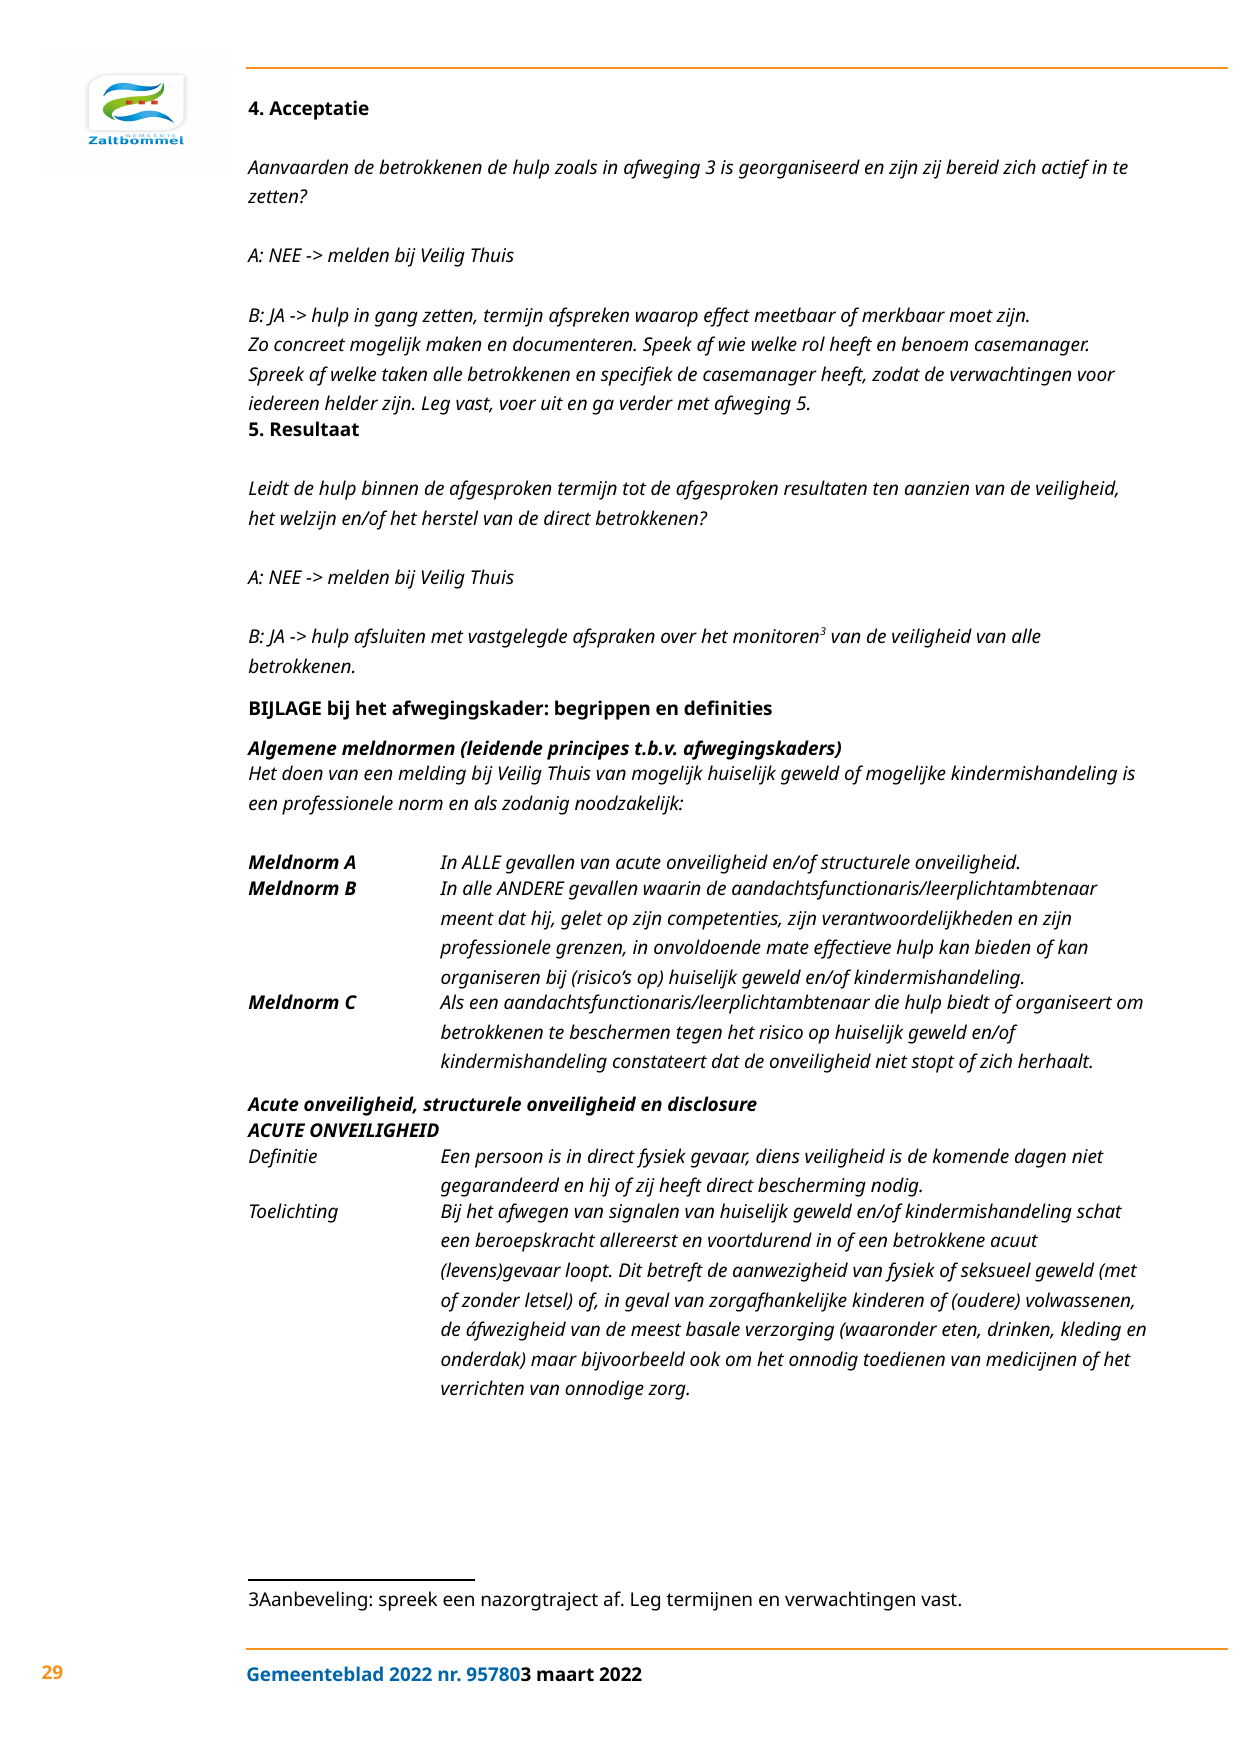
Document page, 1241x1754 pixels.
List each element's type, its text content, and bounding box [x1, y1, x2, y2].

table_cell Meldnorm C [248, 990, 440, 1074]
text Algemene meldnormen (leidende principes t.b.v. afwegingskaders) [248, 735, 1152, 761]
table_cell Meldnorm B [248, 875, 440, 989]
picture [41, 47, 231, 172]
table_cell Een persoon is in direct fysiek gevaar, diens veiligheid is de komende dagen niet gegarandeerd en hij of zij heeft direct bescherming nodig. [440, 1143, 1152, 1198]
table_header Meldnorm A [248, 849, 440, 875]
text Het doen van een melding bij Veilig Thuis van mogelijk huiselijk geweld of mogelijke kindermishandeling is een professionele norm en als zodanig noodzakelijk: [248, 761, 1152, 816]
table_cell Bij het afwegen van signalen van huiselijk geweld en/of kindermishandeling schat een beroepskracht allereerst en voortdurend in of een betrokkene acuut (levens)gevaar loopt. Dit betreft de aanwezigheid van fysiek of seksueel geweld (met of zonder letsel) of, in geval van zorgafhankelijke kinderen of (oudere) volwassenen, de áfwezigheid van de meest basale verzorging (waaronder eten, drinken, kleding en onderdak) maar bijvoorbeeld ook om het onnodig toedienen van medicijnen of het verrichten van onnodige zorg. [440, 1198, 1152, 1401]
table_cell 4. Acceptatie Aanvaarden de betrokkenen de hulp zoals in afweging 3 is georganiseerd en zijn zij bereid zich actief in te zetten? A: NEE -> melden bij Veilig Thuis B: JA -> hulp in gang zetten, termijn afspreken waarop effect meetbaar of merkbaar moet zijn. Zo concreet mogelijk maken en documenteren. Speek af wie welke rol heeft en benoem casemanager. Spreek af welke taken alle betrokkenen en specifiek de casemanager heeft, zodat de verwachtingen voor iedereen helder zijn. Leg vast, voer uit en ga verder met afweging 5. [248, 95, 1152, 416]
table_cell Definitie [248, 1143, 440, 1198]
table_cell Toelichting [248, 1198, 440, 1401]
table_cell Als een aandachtsfunctionaris/leerplichtambtenaar die hulp biedt of organiseert om betrokkenen te beschermen tegen het risico op huiselijk geweld en/of kindermishandeling constateert dat de onveiligheid niet stopt of zich herhaalt. [440, 990, 1152, 1074]
table_header In ALLE gevallen van acute onveiligheid en/of structurele onveiligheid. [440, 849, 1152, 875]
text Acute onveiligheid, structurele onveiligheid en disclosure [248, 1091, 1152, 1117]
text BIJLAGE bij het afwegingskader: begrippen en definities [248, 696, 1152, 721]
table_cell 5. Resultaat Leidt de hulp binnen de afgesproken termijn tot de afgesproken resultaten ten aanzien van de veiligheid, het welzijn en/of het herstel van de direct betrokkenen? A: NEE -> melden bij Veilig Thuis B: JA -> hulp afsluiten met vastgelegde afspraken over het monitoren van de veiligheid van alle betrokkenen. [248, 416, 1152, 679]
table_header ACUTE ONVEILIGHEID [248, 1117, 1152, 1143]
table_cell In alle ANDERE gevallen waarin de aandachtsfunctionaris/leerplichtambtenaar meent dat hij, gelet op zijn competenties, zijn verantwoordelijkheden en zijn professionele grenzen, in onvoldoende mate effectieve hulp kan bieden of kan organiseren bij (risico’s op) huiselijk geweld en/of kindermishandeling. [440, 875, 1152, 989]
